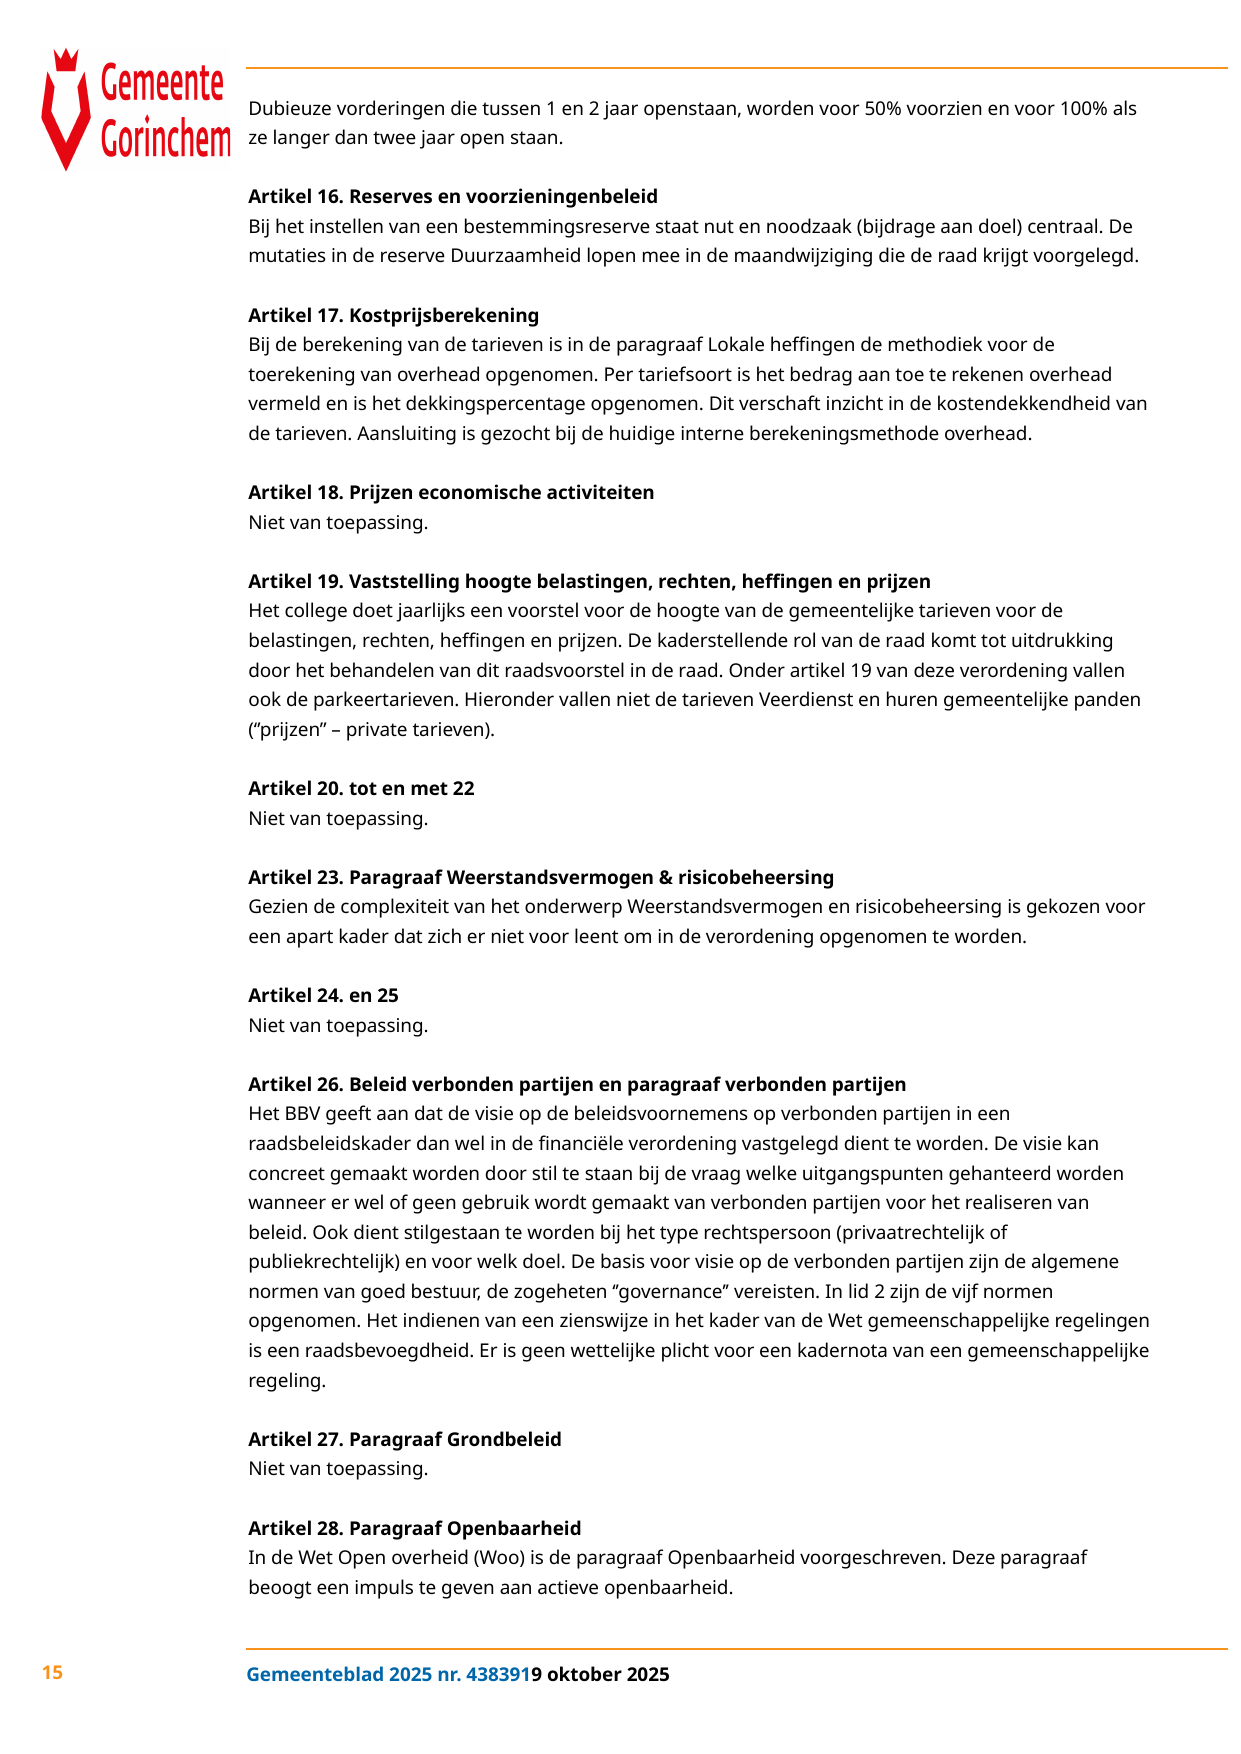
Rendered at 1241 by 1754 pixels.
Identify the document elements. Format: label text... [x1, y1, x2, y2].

text Artikel 24. en 25 [248, 982, 1152, 1008]
text Artikel 18. Prijzen economische activiteiten [248, 479, 1152, 505]
text Niet van toepassing. [248, 1012, 1152, 1038]
text Artikel 23. Paragraaf Weerstandsvermogen & risicobeheersing [248, 864, 1152, 890]
text Artikel 28. Paragraaf Openbaarheid [248, 1515, 1152, 1541]
text Artikel 17. Kostprijsberekening [248, 302, 1152, 328]
text Artikel 26. Beleid verbonden partijen en paragraaf verbonden partijen [248, 1071, 1152, 1097]
text Artikel 27. Paragraaf Grondbeleid [248, 1426, 1152, 1452]
text Artikel 19. Vaststelling hoogte belastingen, rechten, heffingen en prijzen [248, 568, 1152, 594]
text Niet van toepassing. [248, 1456, 1152, 1481]
text Het college doet jaarlijks een voorstel voor de hoogte van de gemeentelijke tarieven voor de belastingen, rechten, heffingen en prijzen. De kaderstellende rol van de raad komt tot uitdrukking door het behandelen van dit raadsvoorstel in de raad. Onder artikel 19 van deze verordening vallen ook de parkeertarieven. Hieronder vallen niet de tarieven Veerdienst en huren gemeentelijke panden (‘’prijzen’’ – private tarieven). [248, 598, 1152, 742]
picture [41, 47, 231, 172]
text Dubieuze vorderingen die tussen 1 en 2 jaar openstaan, worden voor 50% voorzien en voor 100% als ze langer dan twee jaar open staan. [248, 95, 1152, 150]
text Bij het instellen van een bestemmingsreserve staat nut en noodzaak (bijdrage aan doel) centraal. De mutaties in de reserve Duurzaamheid lopen mee in de maandwijziging die de raad krijgt voorgelegd. [248, 213, 1152, 268]
text Niet van toepassing. [248, 509, 1152, 535]
text Niet van toepassing. [248, 805, 1152, 831]
text In de Wet Open overheid (Woo) is de paragraaf Openbaarheid voorgeschreven. Deze paragraaf beoogt een impuls te geven aan actieve openbaarheid. [248, 1544, 1152, 1600]
text Artikel 16. Reserves en voorzieningenbeleid [248, 183, 1152, 209]
text Artikel 20. tot en met 22 [248, 775, 1152, 801]
text Het BBV geeft aan dat de visie op de beleidsvoornemens op verbonden partijen in een raadsbeleidskader dan wel in de financiële verordening vastgelegd dient te worden. De visie kan concreet gemaakt worden door stil te staan bij de vraag welke uitgangspunten gehanteerd worden wanneer er wel of geen gebruik wordt gemaakt van verbonden partijen voor het realiseren van beleid. Ook dient stilgestaan te worden bij het type rechtspersoon (privaatrechtelijk of publiekrechtelijk) en voor welk doel. De basis voor visie op de verbonden partijen zijn de algemene normen van goed bestuur, de zogeheten ‘’governance’’ vereisten. In lid 2 zijn de vijf normen opgenomen. Het indienen van een zienswijze in het kader van de Wet gemeenschappelijke regelingen is een raadsbevoegdheid. Er is geen wettelijke plicht voor een kadernota van een gemeenschappelijke regeling. [248, 1101, 1152, 1393]
text Bij de berekening van de tarieven is in de paragraaf Lokale heffingen de methodiek voor de toerekening van overhead opgenomen. Per tariefsoort is het bedrag aan toe te rekenen overhead vermeld en is het dekkingspercentage opgenomen. Dit verschaft inzicht in de kostendekkendheid van de tarieven. Aansluiting is gezocht bij de huidige interne berekeningsmethode overhead. [248, 331, 1152, 446]
text Gezien de complexiteit van het onderwerp Weerstandsvermogen en risicobeheersing is gekozen voor een apart kader dat zich er niet voor leent om in de verordening opgenomen te worden. [248, 893, 1152, 949]
